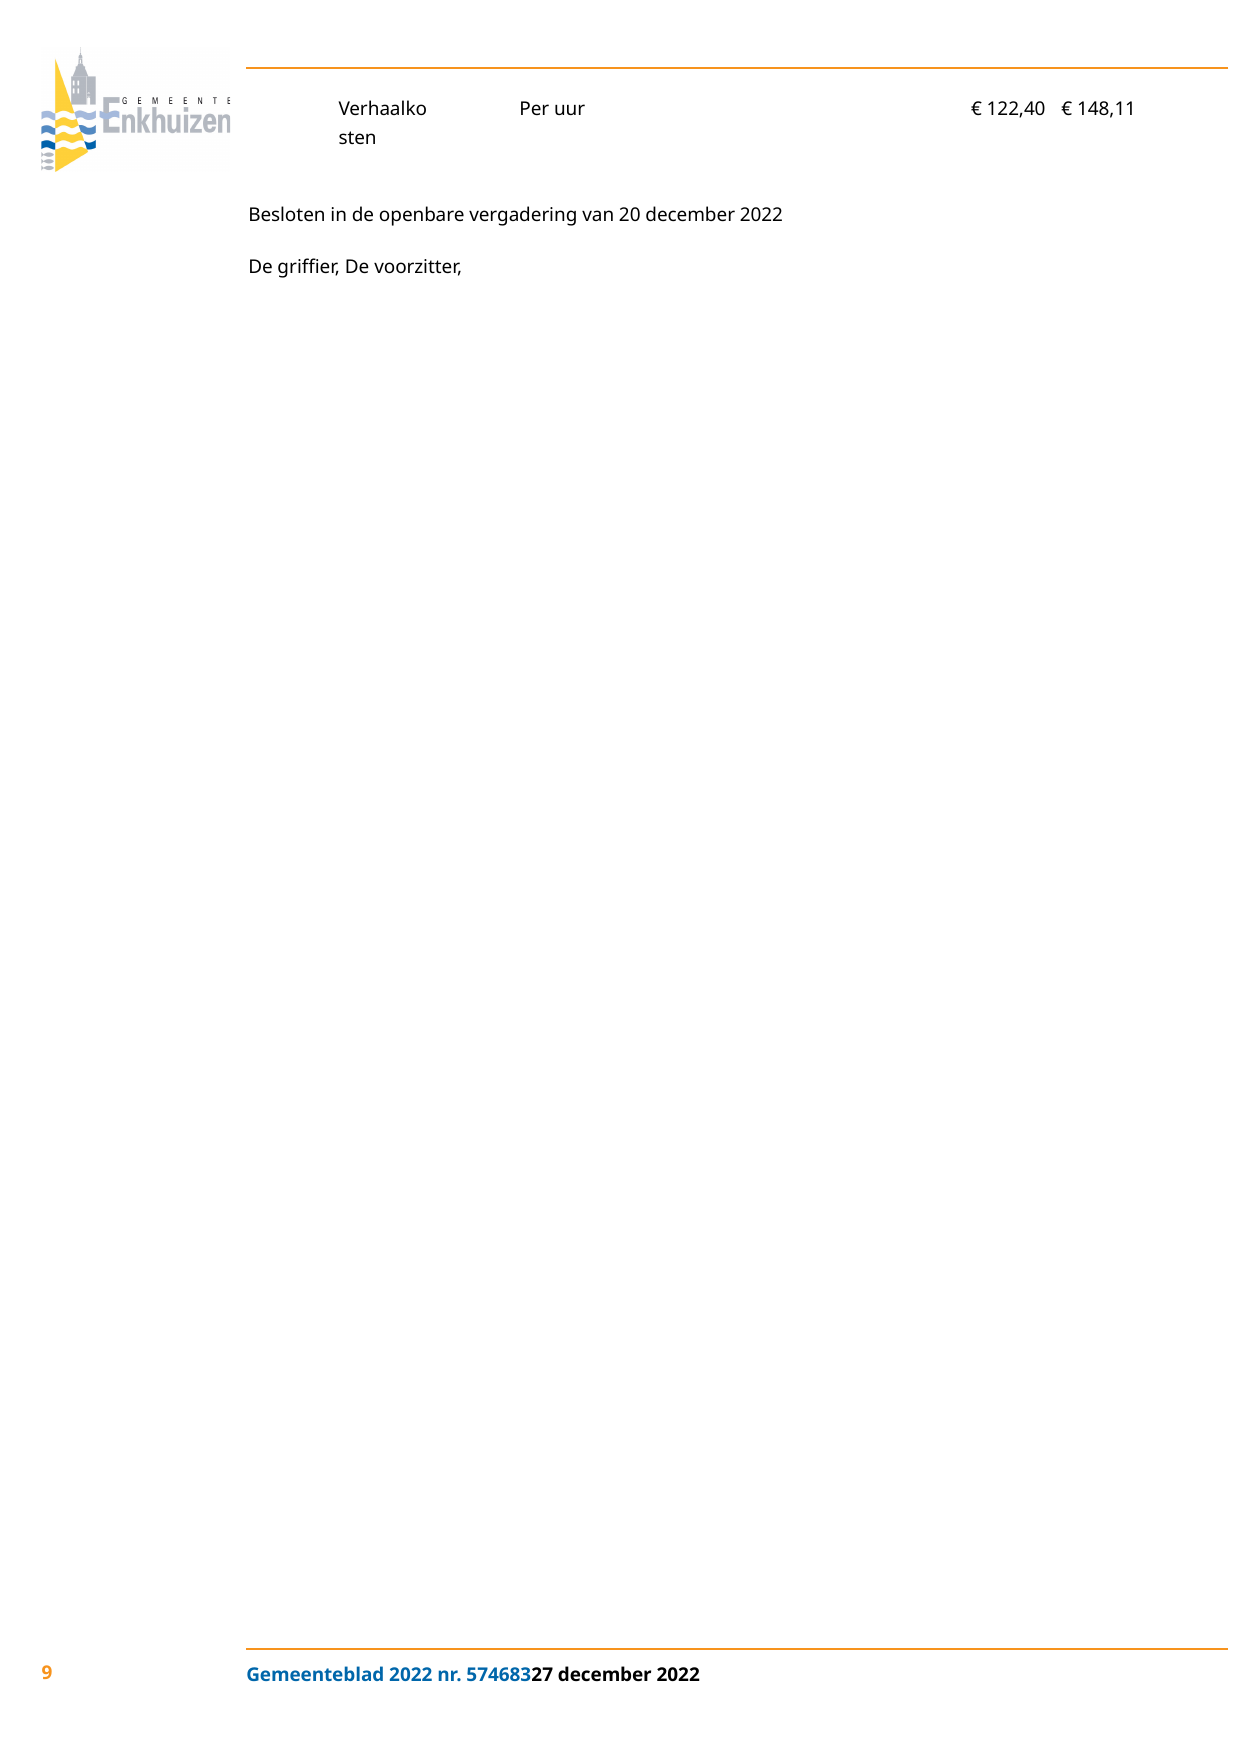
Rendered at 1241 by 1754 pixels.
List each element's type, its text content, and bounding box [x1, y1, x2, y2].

table_cell [248, 95, 338, 150]
table_cell Verhaalkosten [338, 95, 429, 150]
table_cell [881, 95, 971, 150]
table_cell Per uur [519, 95, 609, 150]
table_cell De griffier, De voorzitter, [248, 253, 1152, 279]
table_cell € 148,11 [1061, 95, 1152, 150]
table_cell Besloten in de openbare vergadering van 20 december 2022 [248, 202, 1061, 227]
table_cell [429, 95, 519, 150]
table_cell [790, 95, 881, 150]
table_cell [700, 95, 790, 150]
table_cell [248, 176, 1152, 202]
table_cell [248, 150, 1152, 176]
picture [41, 47, 231, 172]
table_cell [248, 227, 1152, 253]
table_cell € 122,40 [971, 95, 1061, 150]
table_cell [609, 95, 700, 150]
